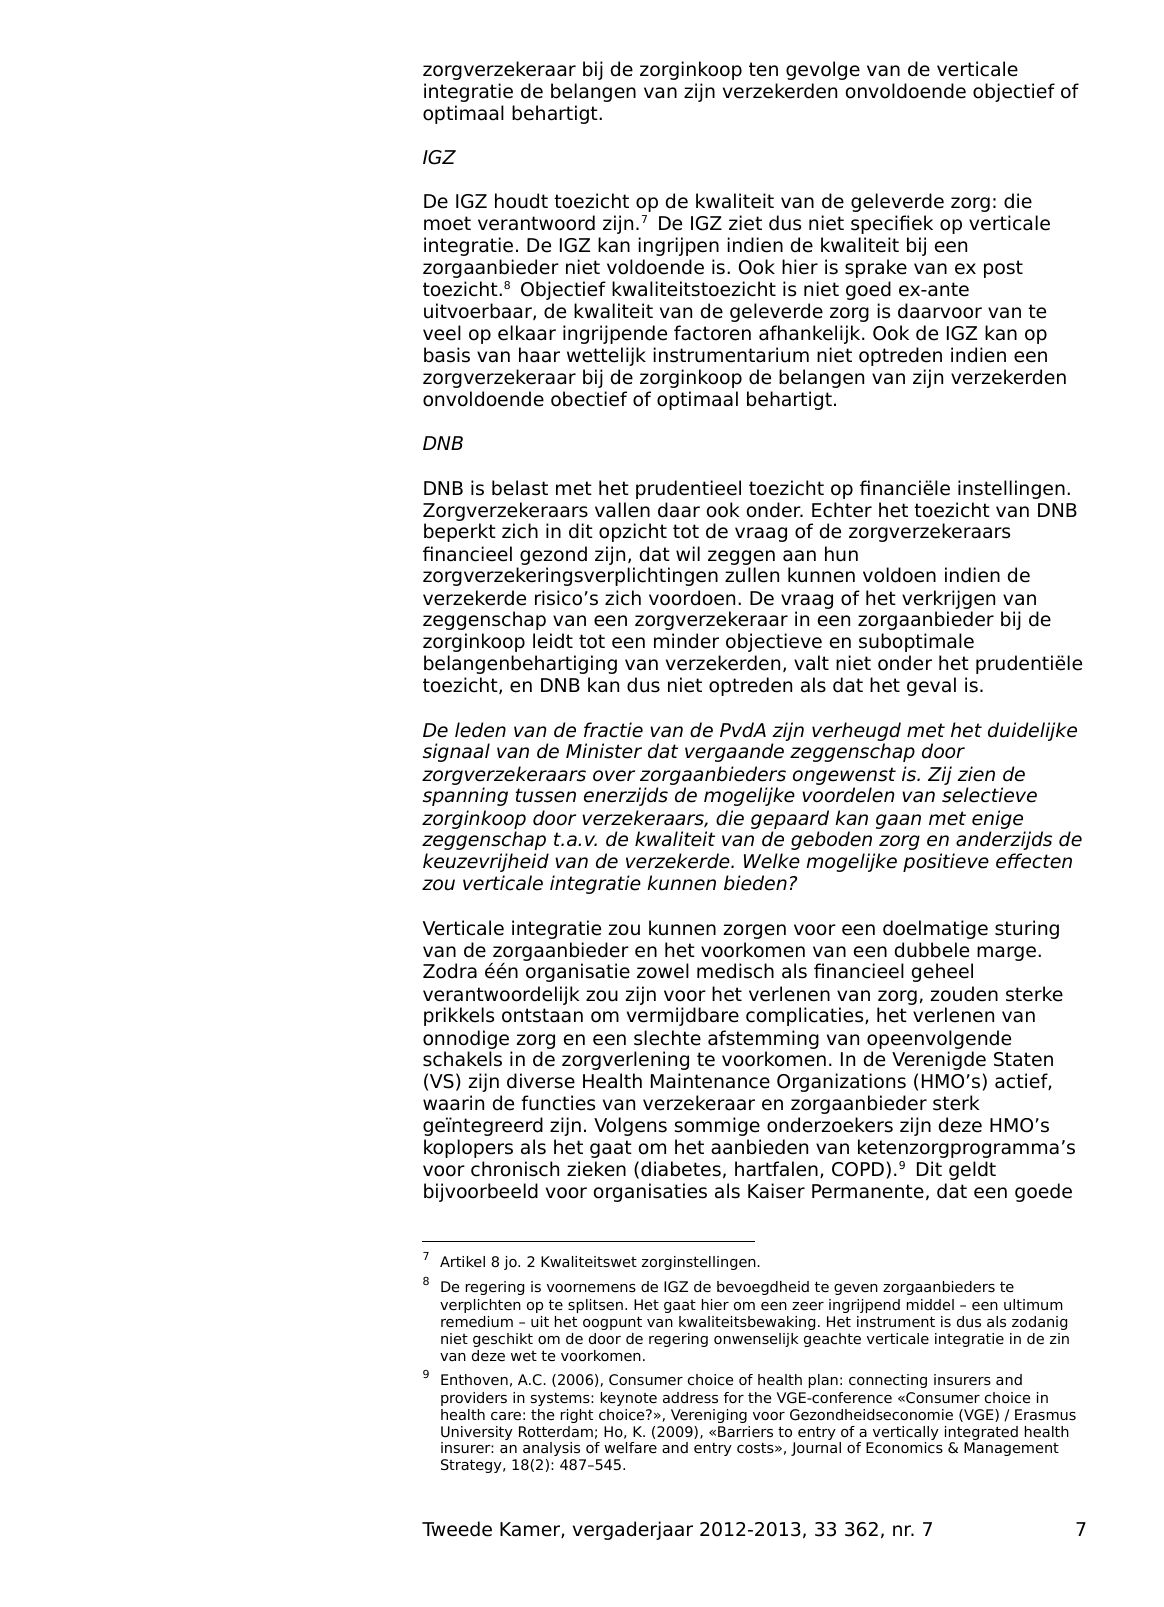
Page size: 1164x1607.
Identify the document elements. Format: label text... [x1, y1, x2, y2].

text DNB is belast met het prudentieel toezicht op financiële instellingen. Zorgverzekeraars vallen daar ook onder. Echter het toezicht van DNB beperkt zich in dit opzicht tot de vraag of de zorgverzekeraars financieel gezond zijn, dat wil zeggen aan hun zorgverzekeringsverplichtingen zullen kunnen voldoen indien de verzekerde risico’s zich voordoen. De vraag of het verkrijgen van zeggenschap van een zorgverzekeraar in een zorgaanbieder bij de zorginkoop leidt tot een minder objectieve en suboptimale belangenbehartiging van verzekerden, valt niet onder het prudentiële toezicht, en DNB kan dus niet optreden als dat het geval is. [422, 477, 1087, 697]
subtitle DNB [422, 433, 1087, 455]
text De IGZ houdt toezicht op de kwaliteit van de geleverde zorg: die moet verantwoord zijn. De IGZ ziet dus niet specifiek op verticale integratie. De IGZ kan ingrijpen indien de kwaliteit bij een zorgaanbieder niet voldoende is. Ook hier is sprake van ex post toezicht. Objectief kwaliteitstoezicht is niet goed ex-ante uitvoerbaar, de kwaliteit van de geleverde zorg is daarvoor van te veel op elkaar ingrijpende factoren afhankelijk. Ook de IGZ kan op basis van haar wettelijk instrumentarium niet optreden indien een zorgverzekeraar bij de zorginkoop de belangen van zijn verzekerden onvoldoende obectief of optimaal behartigt. [422, 191, 1087, 411]
text Enthoven, A.C. (2006), Consumer choice of health plan: connecting insurers and providers in systems: keynote address for the VGE-conference «Consumer choice in health care: the right choice?», Vereniging voor Gezondheidseconomie (VGE) / Erasmus University Rotterdam; Ho, K. (2009), «Barriers to entry of a vertically integrated health insurer: an analysis of welfare and entry costs», Journal of Economics & Management Strategy, 18(2): 487–545. [422, 1368, 1087, 1474]
text De leden van de fractie van de PvdA zijn verheugd met het duidelijke signaal van de Minister dat vergaande zeggenschap door zorgverzekeraars over zorgaanbieders ongewenst is. Zij zien de spanning tussen enerzijds de mogelijke voordelen van selectieve zorginkoop door verzekeraars, die gepaard kan gaan met enige zeggenschap t.a.v. de kwaliteit van de geboden zorg en anderzijds de keuzevrijheid van de verzekerde. Welke mogelijke positieve effecten zou verticale integratie kunnen bieden? [422, 719, 1087, 895]
subtitle IGZ [422, 147, 1087, 169]
text Artikel 8 jo. 2 Kwaliteitswet zorginstellingen. [422, 1250, 1087, 1272]
text zorgverzekeraar bij de zorginkoop ten gevolge van de verticale integratie de belangen van zijn verzekerden onvoldoende objectief of optimaal behartigt. [422, 59, 1087, 125]
text Verticale integratie zou kunnen zorgen voor een doelmatige sturing van de zorgaanbieder en het voorkomen van een dubbele marge. Zodra één organisatie zowel medisch als financieel geheel verantwoordelijk zou zijn voor het verlenen van zorg, zouden sterke prikkels ontstaan om vermijdbare complicaties, het verlenen van onnodige zorg en een slechte afstemming van opeenvolgende schakels in de zorgverlening te voorkomen. In de Verenigde Staten (VS) zijn diverse Health Maintenance Organizations (HMO’s) actief, waarin de functies van verzekeraar en zorgaanbieder sterk geïntegreerd zijn. Volgens sommige onderzoekers zijn deze HMO’s koplopers als het gaat om het aanbieden van ketenzorgprogramma’s voor chronisch zieken (diabetes, hartfalen, COPD). Dit geldt bijvoorbeeld voor organisaties als Kaiser Permanente, dat een goede [422, 917, 1087, 1203]
text De regering is voornemens de IGZ de bevoegdheid te geven zorgaanbieders te verplichten op te splitsen. Het gaat hier om een zeer ingrijpend middel – een ultimum remedium – uit het oogpunt van kwaliteitsbewaking. Het instrument is dus als zodanig niet geschikt om de door de regering onwenselijk geachte verticale integratie in de zin van deze wet te voorkomen. [422, 1275, 1087, 1365]
